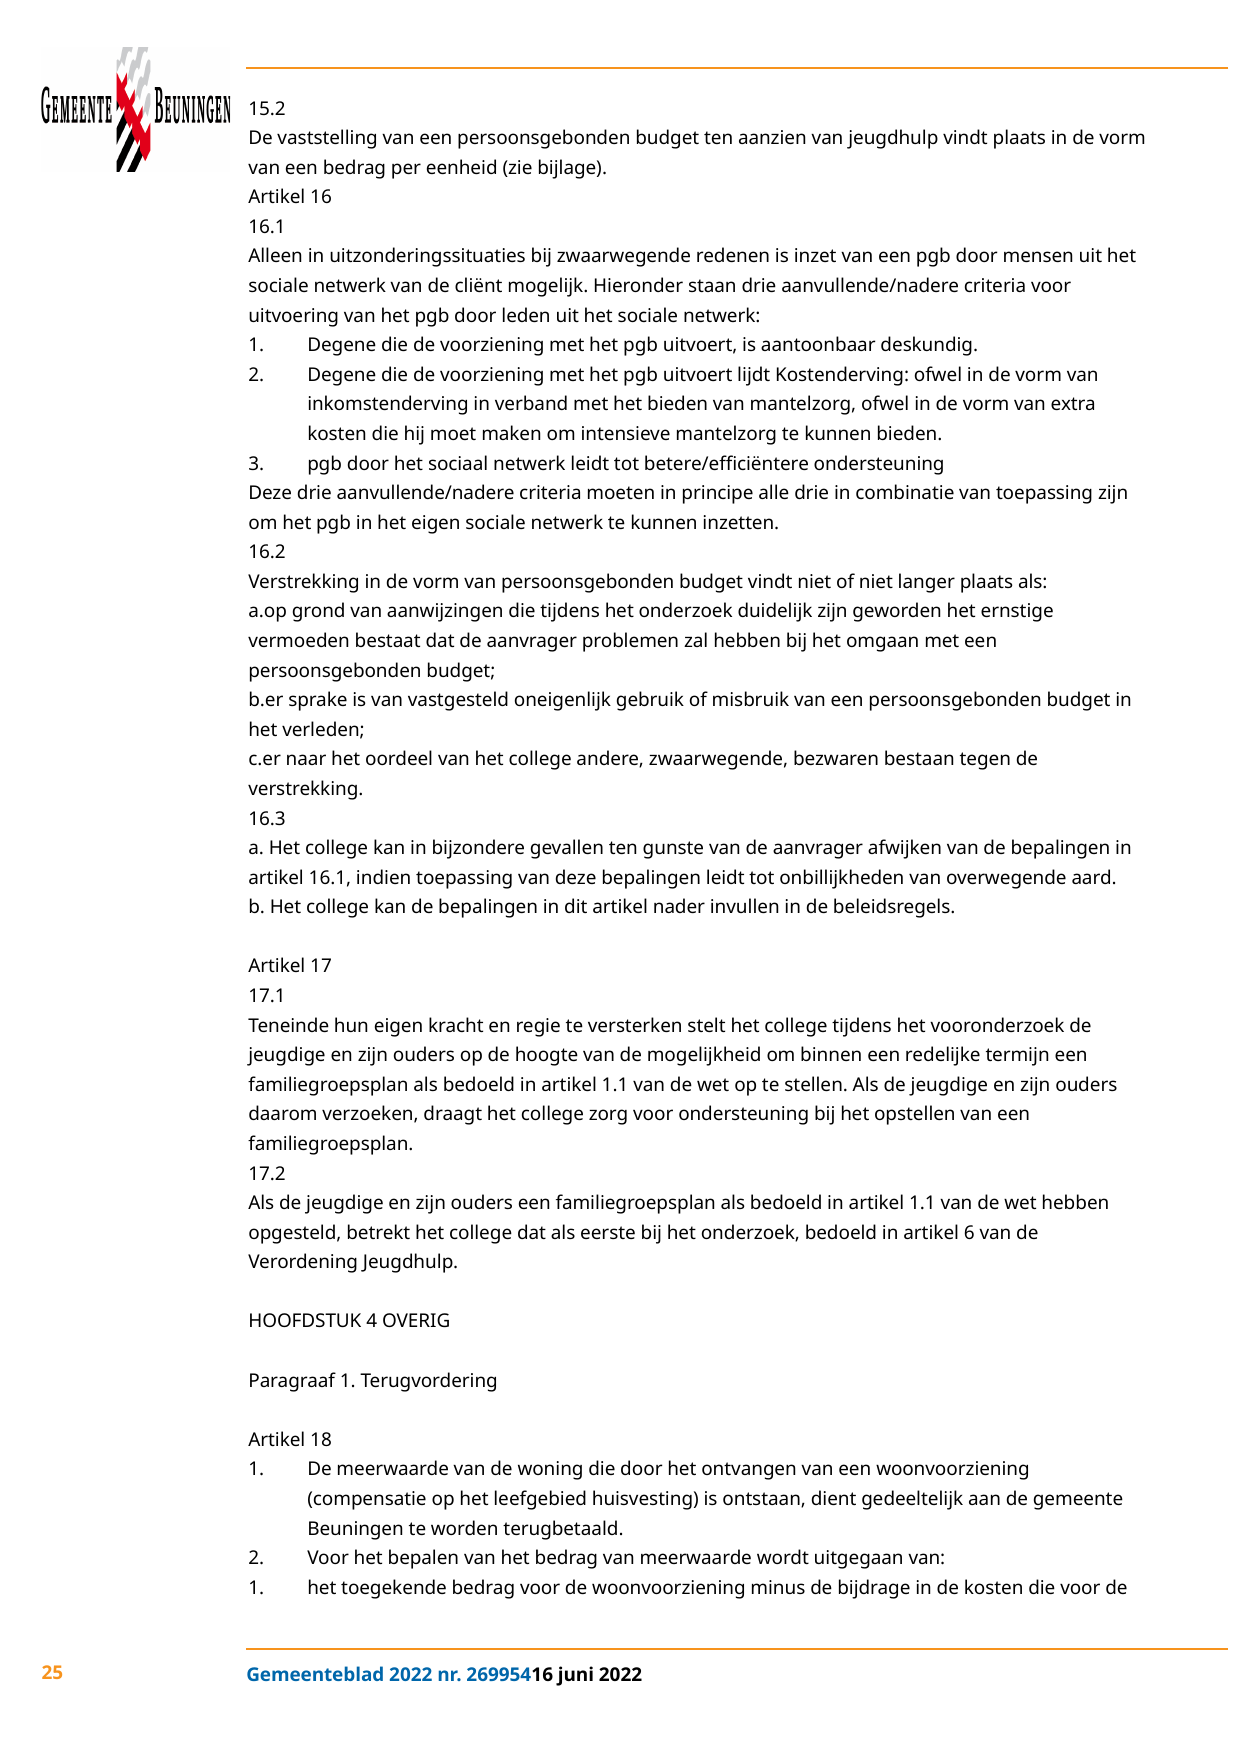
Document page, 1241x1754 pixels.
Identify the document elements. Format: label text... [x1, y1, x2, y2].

text Verstrekking in de vorm van persoonsgebonden budget vindt niet of niet langer plaats als: [248, 568, 1152, 594]
list pgb door het sociaal netwerk leidt tot betere/efficiëntere ondersteuning [248, 450, 1152, 476]
text 16.3 [248, 805, 1152, 831]
text De vaststelling van een persoonsgebonden budget ten aanzien van jeugdhulp vindt plaats in de vorm van een bedrag per eenheid (zie bijlage). [248, 124, 1152, 180]
text 16.2 [248, 538, 1152, 564]
list Voor het bepalen van het bedrag van meerwaarde wordt uitgegaan van: [248, 1544, 1152, 1570]
list De meerwaarde van de woning die door het ontvangen van een woonvoorziening (compensatie op het leefgebied huisvesting) is ontstaan, dient gedeeltelijk aan de gemeente Beuningen te worden terugbetaald. [248, 1456, 1152, 1541]
text a. Het college kan in bijzondere gevallen ten gunste van de aanvrager afwijken van de bepalingen in artikel 16.1, indien toepassing van deze bepalingen leidt tot onbillijkheden van overwegende aard. [248, 834, 1152, 890]
text Artikel 17 [248, 953, 1152, 978]
picture [41, 47, 231, 172]
text Paragraaf 1. Terugvordering [248, 1367, 1152, 1393]
list Degene die de voorziening met het pgb uitvoert, is aantoonbaar deskundig. [248, 331, 1152, 357]
text HOOFDSTUK 4 OVERIG [248, 1308, 1152, 1333]
text c.er naar het oordeel van het college andere, zwaarwegende, bezwaren bestaan tegen de verstrekking. [248, 746, 1152, 801]
text 17.2 [248, 1160, 1152, 1186]
text 17.1 [248, 982, 1152, 1008]
list het toegekende bedrag voor de woonvoorziening minus de bijdrage in de kosten die voor de [248, 1574, 1152, 1600]
text Artikel 18 [248, 1426, 1152, 1452]
text b.er sprake is van vastgesteld oneigenlijk gebruik of misbruik van een persoonsgebonden budget in het verleden; [248, 686, 1152, 742]
text b. Het college kan de bepalingen in dit artikel nader invullen in de beleidsregels. [248, 893, 1152, 919]
list Degene die de voorziening met het pgb uitvoert lijdt Kostenderving: ofwel in de vorm van inkomstenderving in verband met het bieden van mantelzorg, ofwel in de vorm van extra kosten die hij moet maken om intensieve mantelzorg te kunnen bieden. [248, 361, 1152, 446]
text 16.1 [248, 213, 1152, 239]
text a.op grond van aanwijzingen die tijdens het onderzoek duidelijk zijn geworden het ernstige vermoeden bestaat dat de aanvrager problemen zal hebben bij het omgaan met een persoonsgebonden budget; [248, 598, 1152, 683]
text Artikel 16 [248, 183, 1152, 209]
text 15.2 [248, 95, 1152, 121]
text Teneinde hun eigen kracht en regie te versterken stelt het college tijdens het vooronderzoek de jeugdige en zijn ouders op de hoogte van de mogelijkheid om binnen een redelijke termijn een familiegroepsplan als bedoeld in artikel 1.1 van de wet op te stellen. Als de jeugdige en zijn ouders daarom verzoeken, draagt het college zorg voor ondersteuning bij het opstellen van een familiegroepsplan. [248, 1012, 1152, 1156]
text Als de jeugdige en zijn ouders een familiegroepsplan als bedoeld in artikel 1.1 van de wet hebben opgesteld, betrekt het college dat als eerste bij het onderzoek, bedoeld in artikel 6 van de Verordening Jeugdhulp. [248, 1189, 1152, 1274]
text Alleen in uitzonderingssituaties bij zwaarwegende redenen is inzet van een pgb door mensen uit het sociale netwerk van de cliënt mogelijk. Hieronder staan drie aanvullende/nadere criteria voor uitvoering van het pgb door leden uit het sociale netwerk: [248, 243, 1152, 328]
text Deze drie aanvullende/nadere criteria moeten in principe alle drie in combinatie van toepassing zijn om het pgb in het eigen sociale netwerk te kunnen inzetten. [248, 479, 1152, 535]
